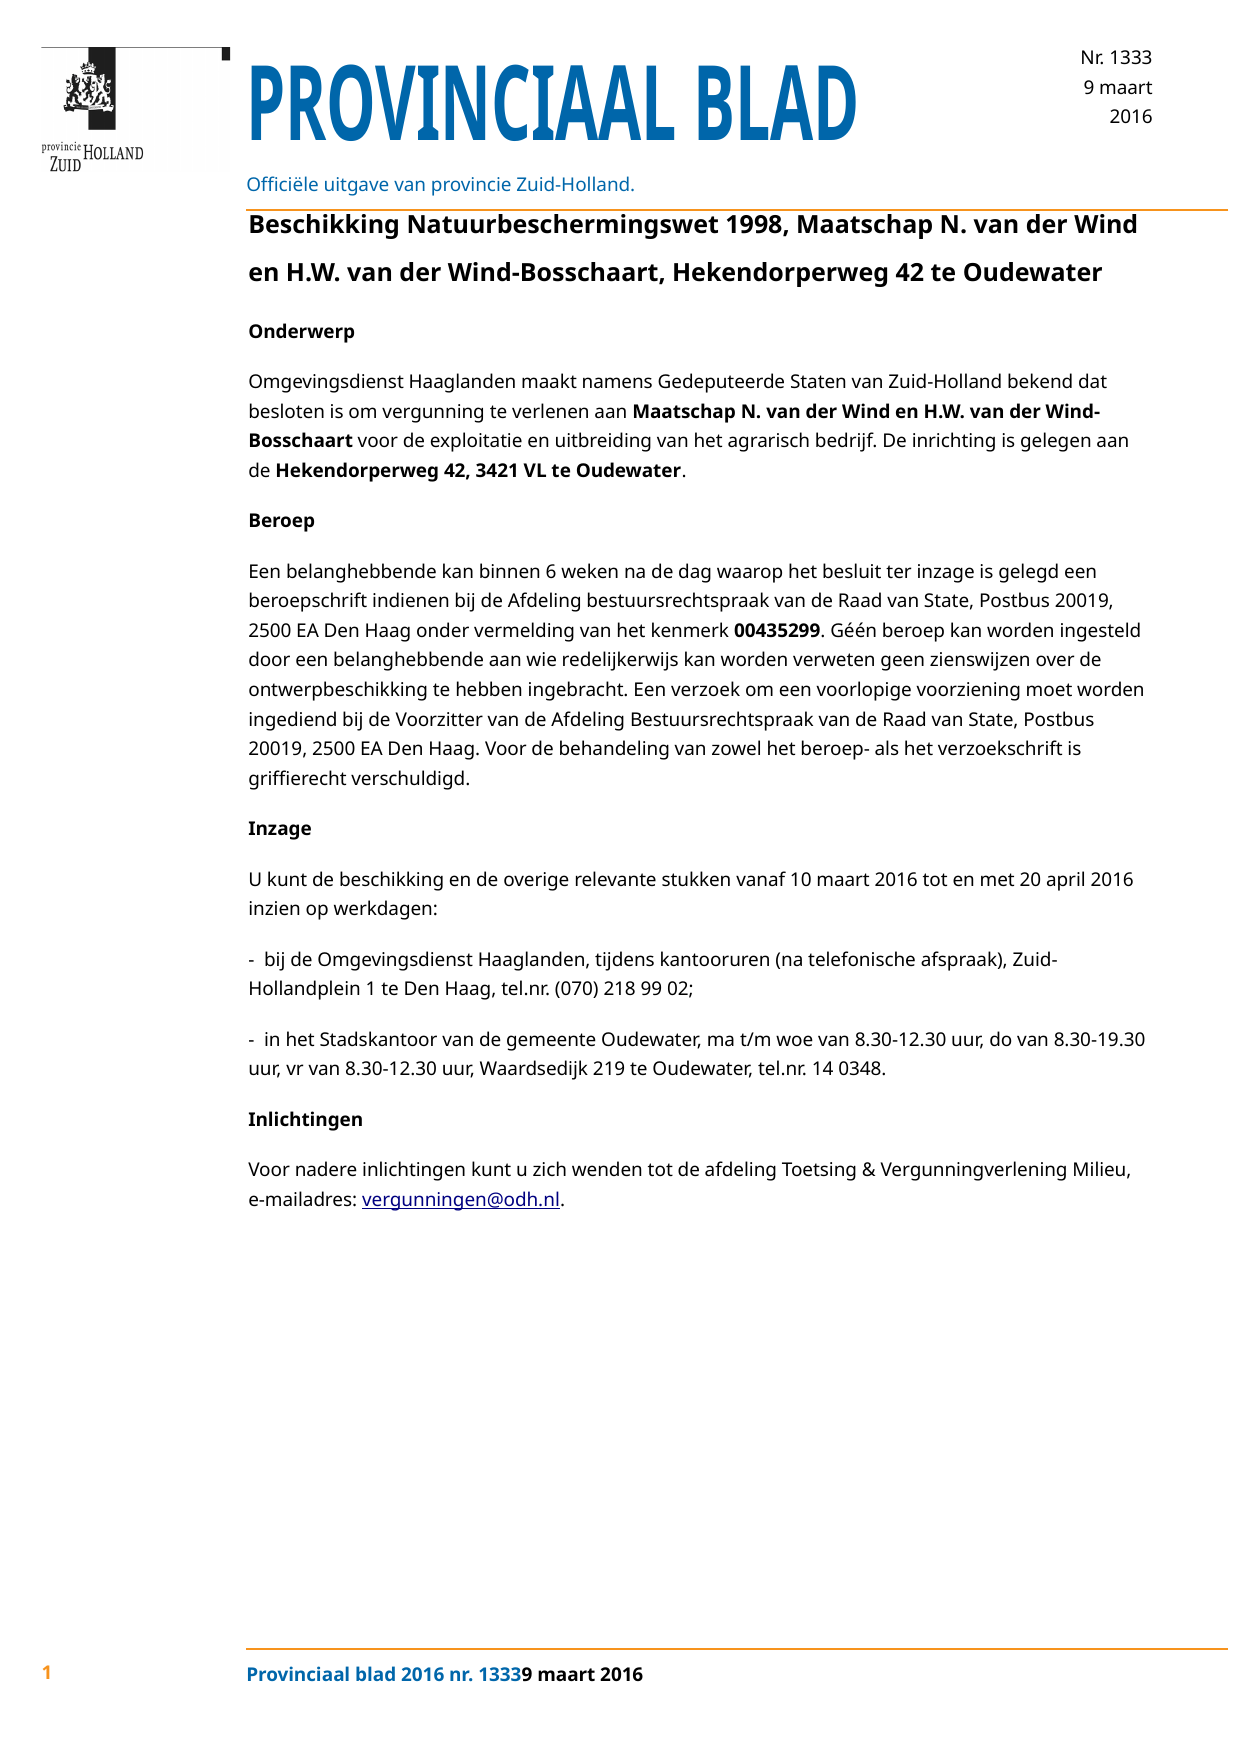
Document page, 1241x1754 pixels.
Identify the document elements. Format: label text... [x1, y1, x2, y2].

text U kunt de beschikking en de overige relevante stukken vanaf 10 maart 2016 tot en met 20 april 2016 inzien op werkdagen: [248, 866, 1152, 921]
text Omgevingsdienst Haaglanden maakt namens Gedeputeerde Staten van Zuid-Holland bekend dat besloten is om vergunning te verlenen aan Maatschap N. van der Wind en H.W. van der Wind-Bosschaart voor de exploitatie en uitbreiding van het agrarisch bedrijf. De inrichting is gelegen aan de Hekendorperweg 42, 3421 VL te Oudewater. [248, 368, 1152, 483]
picture [41, 47, 231, 172]
text Inzage [248, 815, 1152, 841]
text - bij de Omgevingsdienst Haaglanden, tijdens kantooruren (na telefonische afspraak), Zuid-Hollandplein 1 te Den Haag, tel.nr. (070) 218 99 02; [248, 946, 1152, 1001]
text Voor nadere inlichtingen kunt u zich wenden tot de afdeling Toetsing & Vergunningverlening Milieu, e-mailadres: vergunningen@odh.nl. [248, 1156, 1152, 1212]
text Beroep [248, 507, 1152, 533]
text Onderwerp [248, 318, 1152, 344]
text Inlichtingen [248, 1106, 1152, 1132]
text Beschikking Natuurbeschermingswet 1998, Maatschap N. van der Wind en H.W. van der Wind-Bosschaart, Hekendorperweg 42 te Oudewater [248, 211, 1152, 288]
text - in het Stadskantoor van de gemeente Oudewater, ma t/m woe van 8.30-12.30 uur, do van 8.30-19.30 uur, vr van 8.30-12.30 uur, Waardsedijk 219 te Oudewater, tel.nr. 14 0348. [248, 1026, 1152, 1081]
text Een belanghebbende kan binnen 6 weken na de dag waarop het besluit ter inzage is gelegd een beroepschrift indienen bij de Afdeling bestuursrechtspraak van de Raad van State, Postbus 20019, 2500 EA Den Haag onder vermelding van het kenmerk 00435299. Géén beroep kan worden ingesteld door een belanghebbende aan wie redelijkerwijs kan worden verweten geen zienswijzen over de ontwerpbeschikking te hebben ingebracht. Een verzoek om een voorlopige voorziening moet worden ingediend bij de Voorzitter van de Afdeling Bestuursrechtspraak van de Raad van State, Postbus 20019, 2500 EA Den Haag. Voor de behandeling van zowel het beroep- als het verzoekschrift is griffierecht verschuldigd. [248, 558, 1152, 791]
